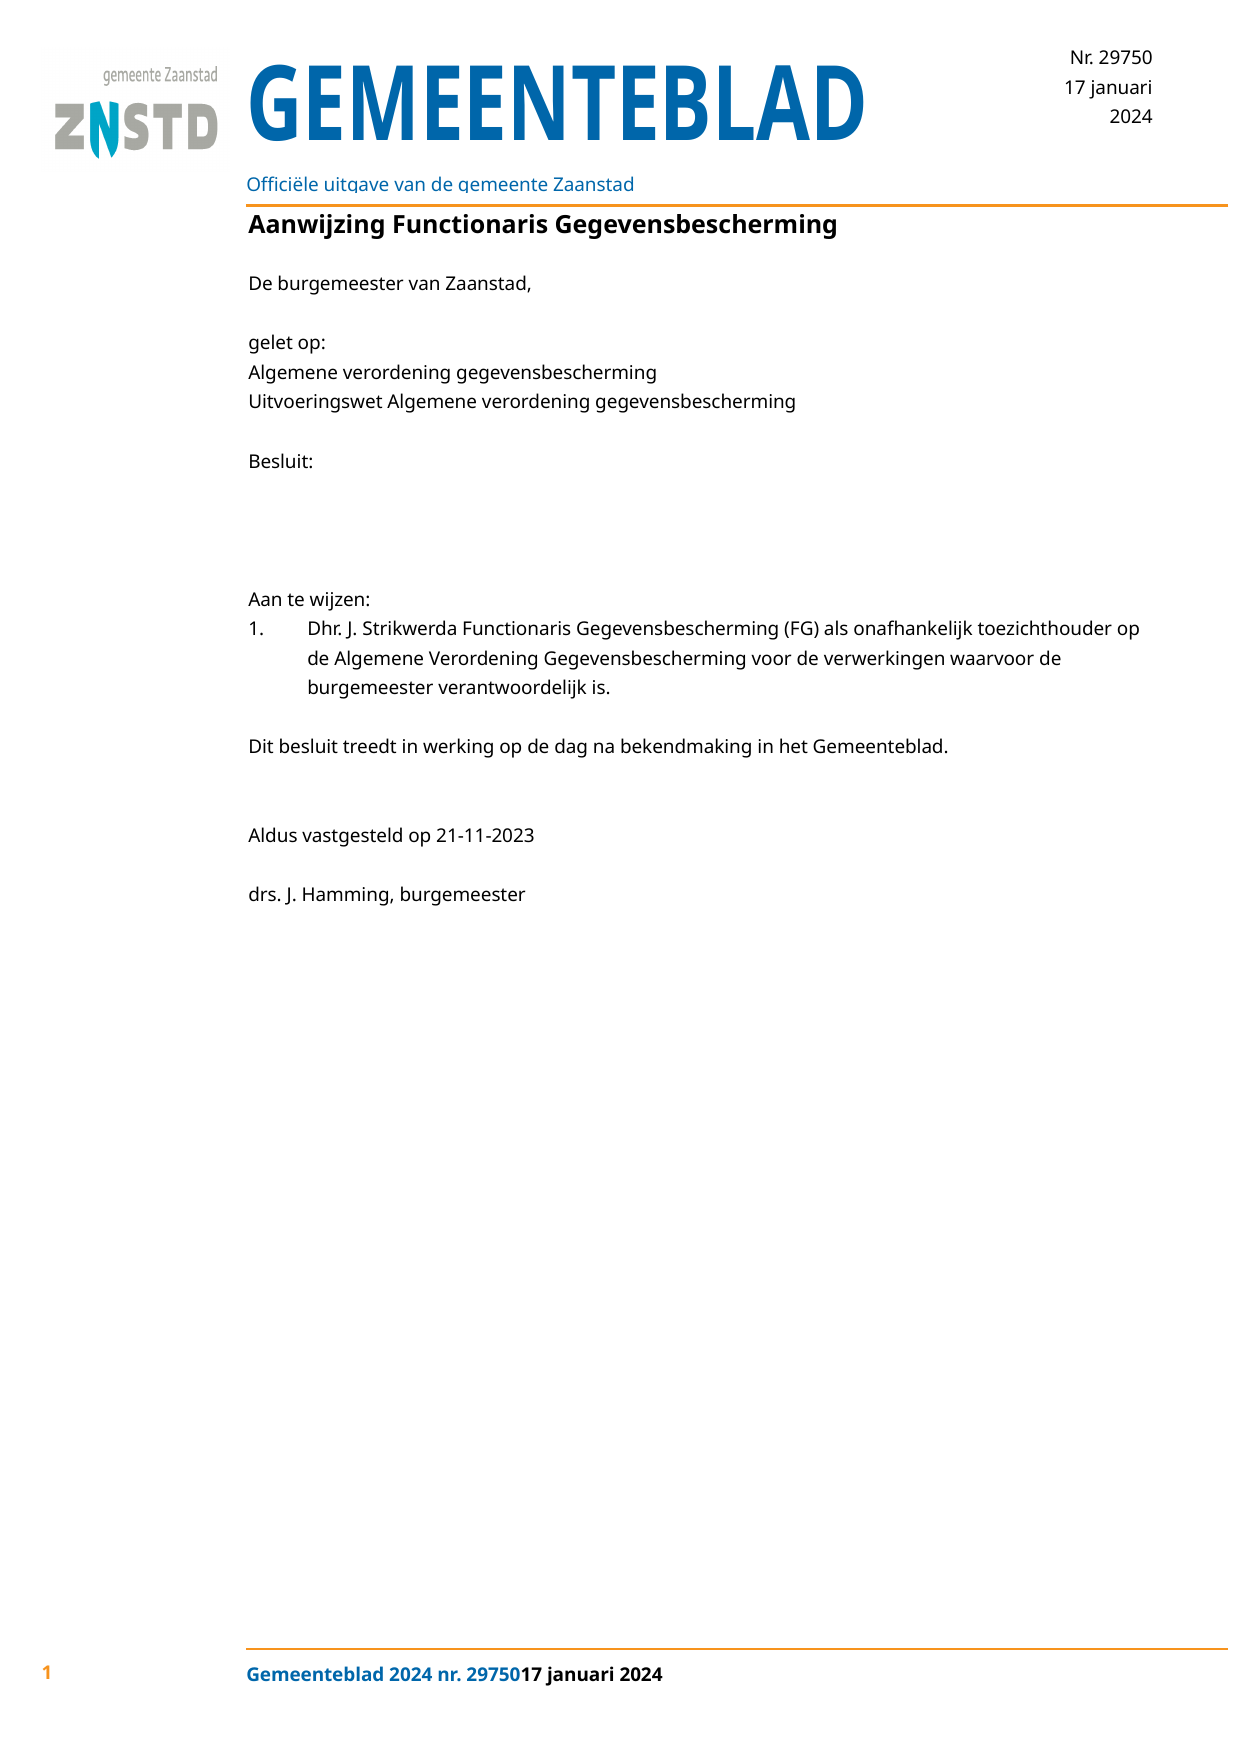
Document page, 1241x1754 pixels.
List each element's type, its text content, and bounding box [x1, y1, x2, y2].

text Aanwijzing Functionaris Gegevensbescherming [248, 207, 1152, 241]
picture [41, 47, 231, 172]
text Algemene verordening gegevensbescherming [248, 359, 1152, 385]
text drs. J. Hamming, burgemeester [248, 882, 1152, 907]
text De burgemeester van Zaanstad, [248, 270, 1152, 296]
text Aldus vastgesteld op 21-11-2023 [248, 822, 1152, 848]
text Dit besluit treedt in werking op de dag na bekendmaking in het Gemeenteblad. [248, 734, 1152, 759]
text Aan te wijzen: [248, 586, 1152, 612]
text Uitvoeringswet Algemene verordening gegevensbescherming [248, 389, 1152, 414]
text gelet op: [248, 329, 1152, 355]
list Dhr. J. Strikwerda Functionaris Gegevensbescherming (FG) als onafhankelijk toezichthouder op de Algemene Verordening Gegevensbescherming voor de verwerkingen waarvoor de burgemeester verantwoordelijk is. [248, 615, 1152, 700]
text Besluit: [248, 448, 1152, 473]
